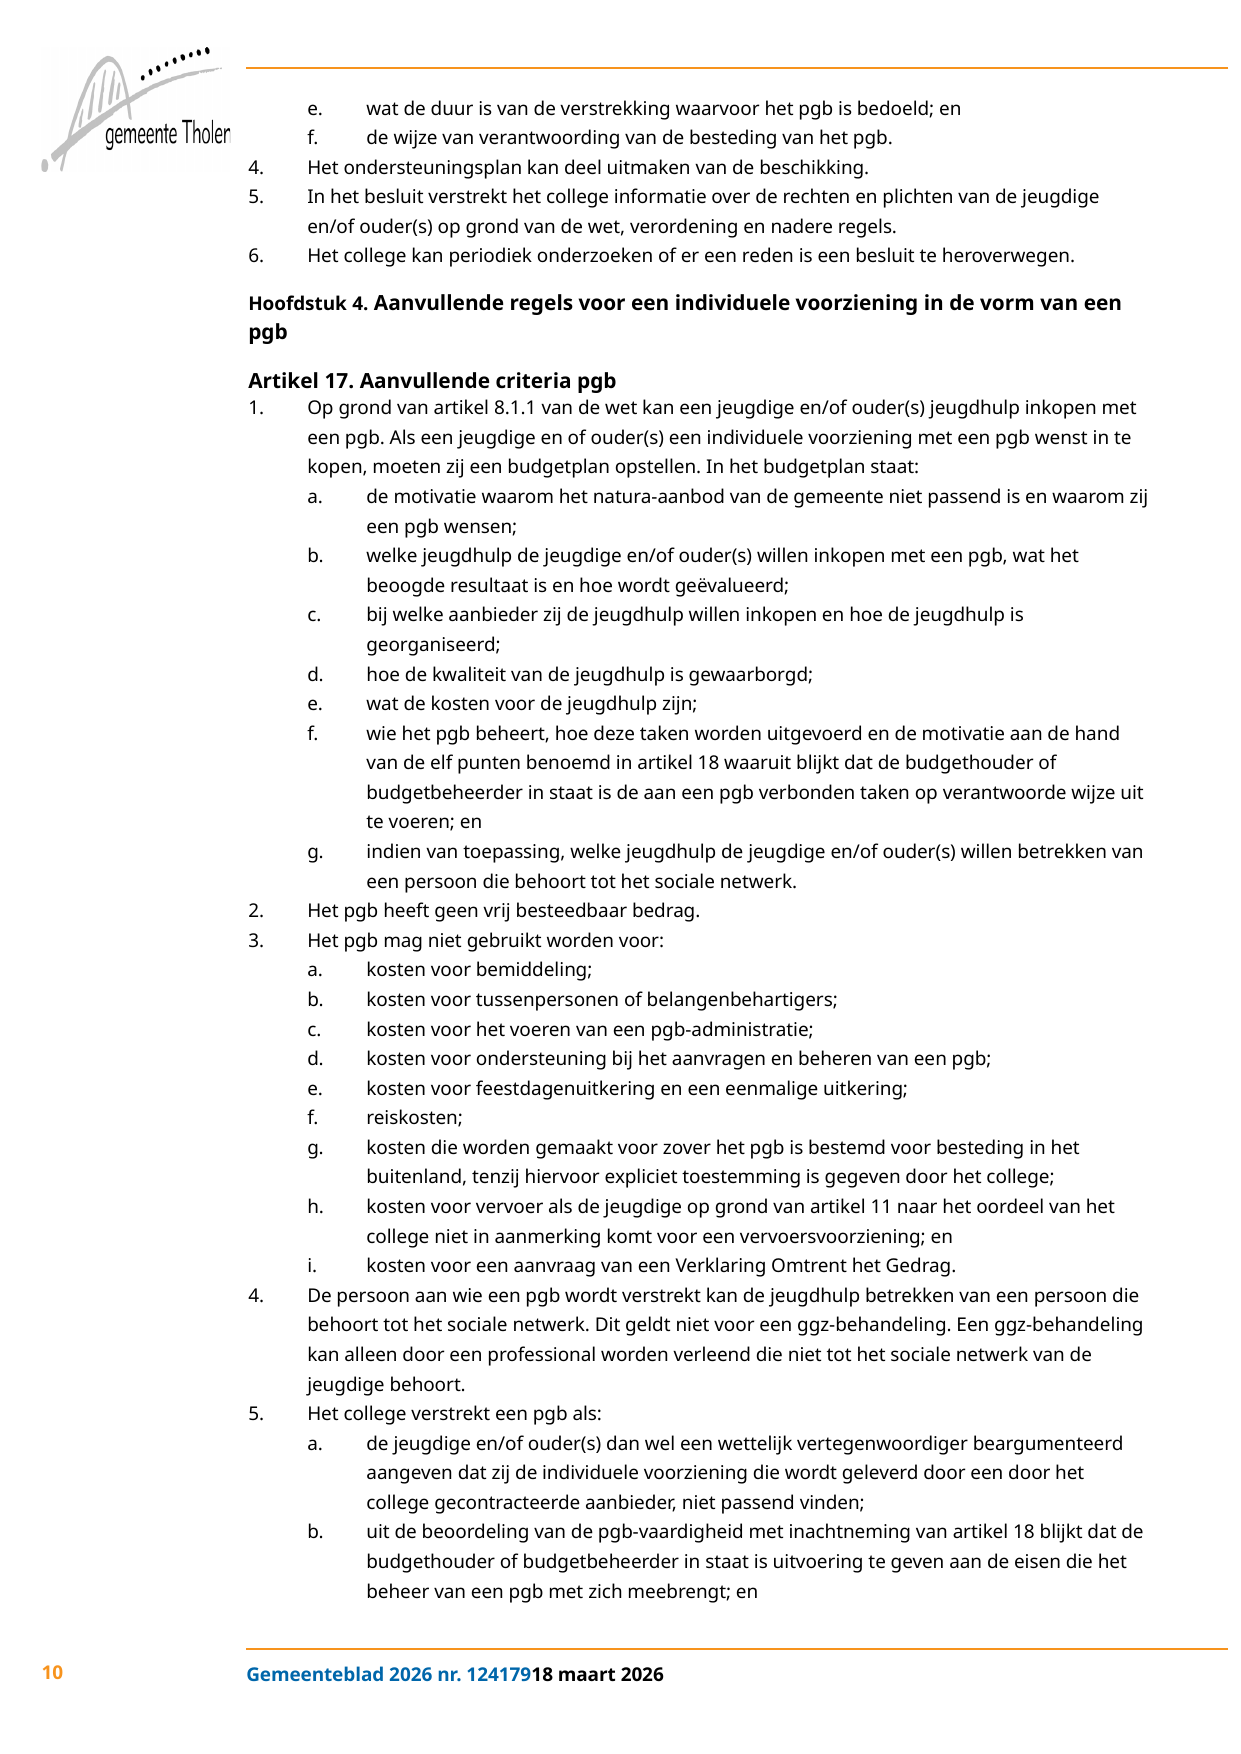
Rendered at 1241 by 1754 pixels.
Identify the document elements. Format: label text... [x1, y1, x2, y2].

list Het pgb mag niet gebruikt worden voor: [248, 927, 1152, 953]
text Hoofdstuk 4. Aanvullende regels voor een individuele voorziening in de vorm van een pgb [248, 288, 1152, 345]
picture [41, 47, 231, 172]
list wat de kosten voor de jeugdhulp zijn; [307, 690, 1152, 716]
list Het college verstrekt een pgb als: [248, 1400, 1152, 1426]
list kosten die worden gemaakt voor zover het pgb is bestemd voor besteding in het buitenland, tenzij hiervoor expliciet toestemming is gegeven door het college; [307, 1134, 1152, 1189]
list kosten voor een aanvraag van een Verklaring Omtrent het Gedrag. [307, 1252, 1152, 1278]
list kosten voor feestdagenuitkering en een eenmalige uitkering; [307, 1075, 1152, 1101]
list reiskosten; [307, 1104, 1152, 1130]
list welke jeugdhulp de jeugdige en/of ouder(s) willen inkopen met een pgb, wat het beoogde resultaat is en hoe wordt geëvalueerd; [307, 542, 1152, 598]
list de wijze van verantwoording van de besteding van het pgb. [307, 124, 1152, 150]
list indien van toepassing, welke jeugdhulp de jeugdige en/of ouder(s) willen betrekken van een persoon die behoort tot het sociale netwerk. [307, 838, 1152, 893]
list Het college kan periodiek onderzoeken of er een reden is een besluit te heroverwegen. [248, 243, 1152, 268]
list kosten voor ondersteuning bij het aanvragen en beheren van een pgb; [307, 1045, 1152, 1071]
list kosten voor het voeren van een pgb-administratie; [307, 1016, 1152, 1041]
list Op grond van artikel 8.1.1 van de wet kan een jeugdige en/of ouder(s) jeugdhulp inkopen met een pgb. Als een jeugdige en of ouder(s) een individuele voorziening met een pgb wenst in te kopen, moeten zij een budgetplan opstellen. In het budgetplan staat: [248, 394, 1152, 479]
list kosten voor tussenpersonen of belangenbehartigers; [307, 986, 1152, 1012]
list Het ondersteuningsplan kan deel uitmaken van de beschikking. [248, 154, 1152, 180]
list Het pgb heeft geen vrij besteedbaar bedrag. [248, 897, 1152, 923]
list kosten voor vervoer als de jeugdige op grond van artikel 11 naar het oordeel van het college niet in aanmerking komt voor een vervoersvoorziening; en [307, 1193, 1152, 1248]
list de motivatie waarom het natura-aanbod van de gemeente niet passend is en waarom zij een pgb wensen; [307, 483, 1152, 538]
list de jeugdige en/of ouder(s) dan wel een wettelijk vertegenwoordiger beargumenteerd aangeven dat zij de individuele voorziening die wordt geleverd door een door het college gecontracteerde aanbieder, niet passend vinden; [307, 1430, 1152, 1515]
list kosten voor bemiddeling; [307, 957, 1152, 982]
list bij welke aanbieder zij de jeugdhulp willen inkopen en hoe de jeugdhulp is georganiseerd; [307, 602, 1152, 657]
list In het besluit verstrekt het college informatie over de rechten en plichten van de jeugdige en/of ouder(s) op grond van de wet, verordening en nadere regels. [248, 183, 1152, 239]
list uit de beoordeling van de pgb-vaardigheid met inachtneming van artikel 18 blijkt dat de budgethouder of budgetbeheerder in staat is uitvoering te geven aan de eisen die het beheer van een pgb met zich meebrengt; en [307, 1519, 1152, 1603]
list De persoon aan wie een pgb wordt verstrekt kan de jeugdhulp betrekken van een persoon die behoort tot het sociale netwerk. Dit geldt niet voor een ggz-behandeling. Een ggz-behandeling kan alleen door een professional worden verleend die niet tot het sociale netwerk van de jeugdige behoort. [248, 1282, 1152, 1396]
text Artikel 17. Aanvullende criteria pgb [248, 366, 1152, 394]
list hoe de kwaliteit van de jeugdhulp is gewaarborgd; [307, 661, 1152, 686]
list wat de duur is van de verstrekking waarvoor het pgb is bedoeld; en [307, 95, 1152, 121]
list wie het pgb beheert, hoe deze taken worden uitgevoerd en de motivatie aan de hand van de elf punten benoemd in artikel 18 waaruit blijkt dat de budgethouder of budgetbeheerder in staat is de aan een pgb verbonden taken op verantwoorde wijze uit te voeren; en [307, 720, 1152, 834]
